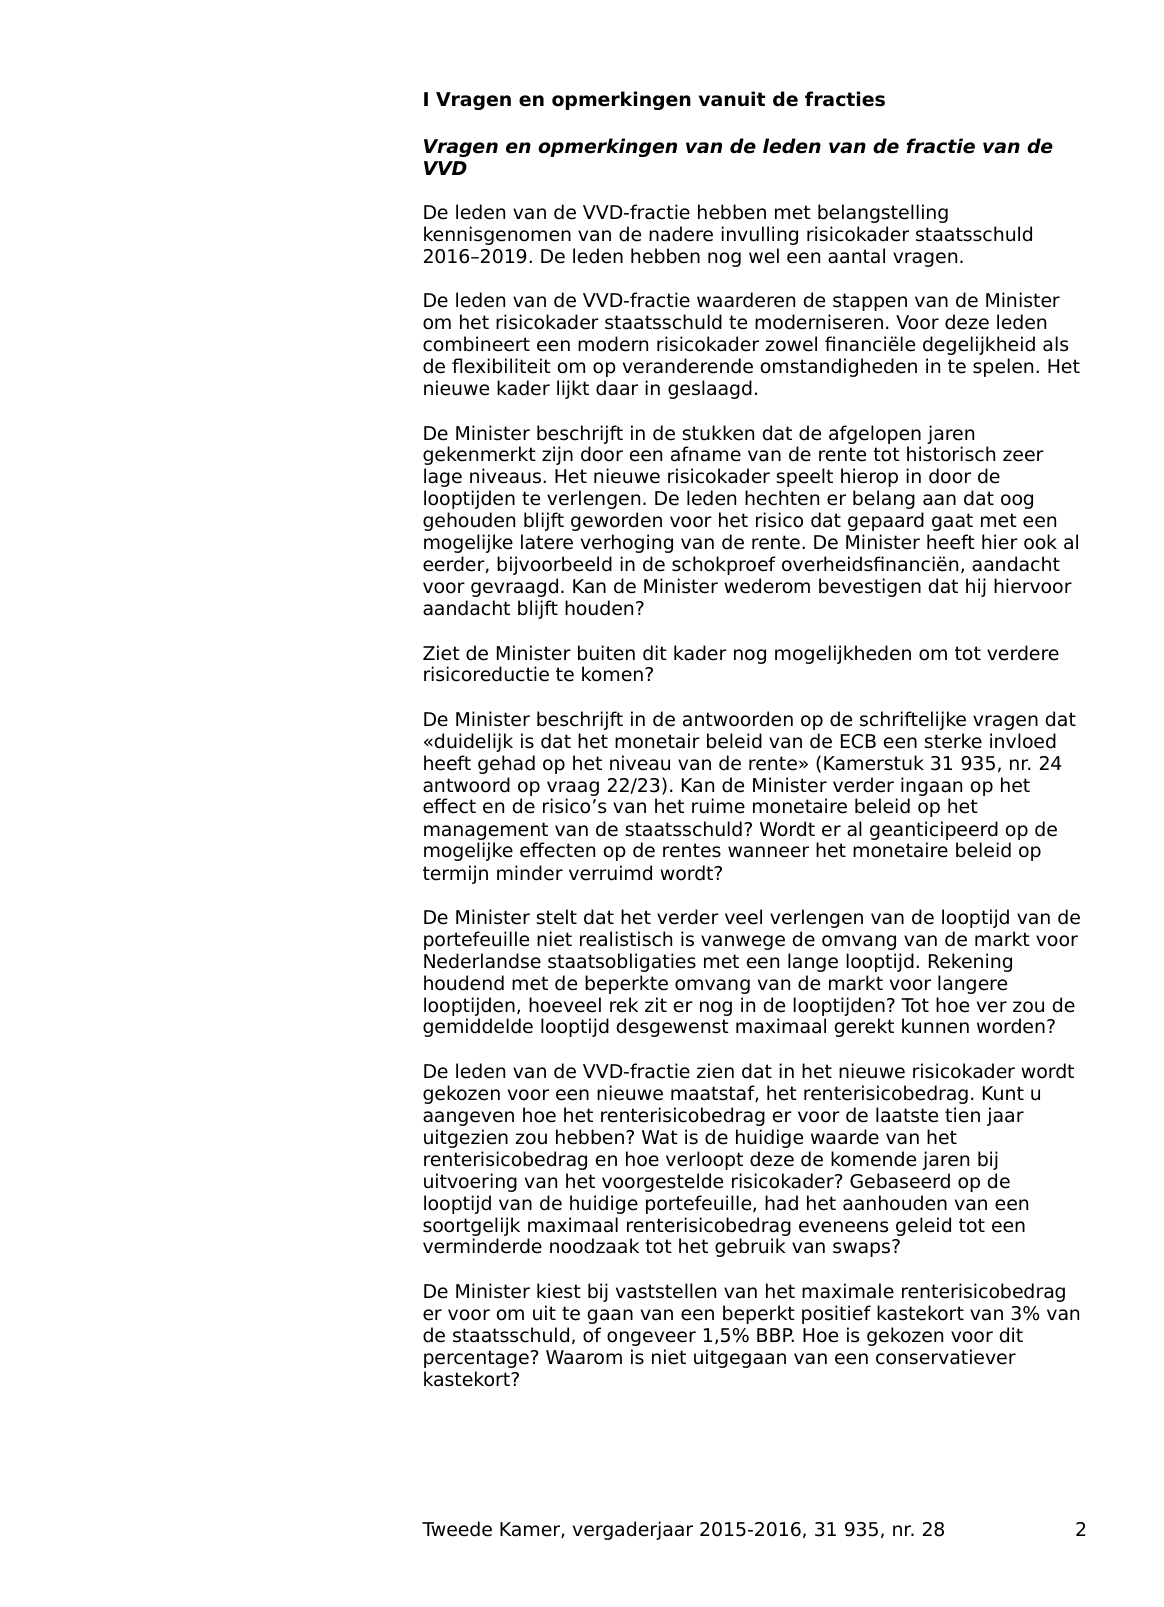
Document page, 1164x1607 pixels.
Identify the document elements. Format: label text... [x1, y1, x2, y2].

text De Minister kiest bij vaststellen van het maximale renterisicobedrag er voor om uit te gaan van een beperkt positief kastekort van 3% van de staatsschuld, of ongeveer 1,5% BBP. Hoe is gekozen voor dit percentage? Waarom is niet uitgegaan van een conservatiever kastekort? [422, 1281, 1087, 1391]
text De leden van de VVD-fractie zien dat in het nieuwe risicokader wordt gekozen voor een nieuwe maatstaf, het renterisicobedrag. Kunt u aangeven hoe het renterisicobedrag er voor de laatste tien jaar uitgezien zou hebben? Wat is de huidige waarde van het renterisicobedrag en hoe verloopt deze de komende jaren bij uitvoering van het voorgestelde risicokader? Gebaseerd op de looptijd van de huidige portefeuille, had het aanhouden van een soortgelijk maximaal renterisicobedrag eveneens geleid tot een verminderde noodzaak tot het gebruik van swaps? [422, 1061, 1087, 1258]
text De Minister stelt dat het verder veel verlengen van de looptijd van de portefeuille niet realistisch is vanwege de omvang van de markt voor Nederlandse staatsobligaties met een lange looptijd. Rekening houdend met de beperkte omvang van de markt voor langere looptijden, hoeveel rek zit er nog in de looptijden? Tot hoe ver zou de gemiddelde looptijd desgewenst maximaal gerekt kunnen worden? [422, 907, 1087, 1038]
subtitle I Vragen en opmerkingen vanuit de fracties [422, 89, 1087, 111]
subtitle Vragen en opmerkingen van de leden van de fractie van de VVD [422, 136, 1087, 180]
text De Minister beschrijft in de antwoorden op de schriftelijke vragen dat «duidelijk is dat het monetair beleid van de ECB een sterke invloed heeft gehad op het niveau van de rente» (Kamerstuk 31 935, nr. 24 antwoord op vraag 22/23). Kan de Minister verder ingaan op het effect en de risico’s van het ruime monetaire beleid op het management van de staatsschuld? Wordt er al geanticipeerd op de mogelijke effecten op de rentes wanneer het monetaire beleid op termijn minder verruimd wordt? [422, 708, 1087, 884]
text De leden van de VVD-fractie waarderen de stappen van de Minister om het risicokader staatsschuld te moderniseren. Voor deze leden combineert een modern risicokader zowel financiële degelijkheid als de flexibiliteit om op veranderende omstandigheden in te spelen. Het nieuwe kader lijkt daar in geslaagd. [422, 290, 1087, 400]
text Ziet de Minister buiten dit kader nog mogelijkheden om tot verdere risicoreductie te komen? [422, 642, 1087, 686]
text De leden van de VVD-fractie hebben met belangstelling kennisgenomen van de nadere invulling risicokader staatsschuld 2016–2019. De leden hebben nog wel een aantal vragen. [422, 202, 1087, 268]
text De Minister beschrijft in de stukken dat de afgelopen jaren gekenmerkt zijn door een afname van de rente tot historisch zeer lage niveaus. Het nieuwe risicokader speelt hierop in door de looptijden te verlengen. De leden hechten er belang aan dat oog gehouden blijft geworden voor het risico dat gepaard gaat met een mogelijke latere verhoging van de rente. De Minister heeft hier ook al eerder, bijvoorbeeld in de schokproef overheidsfinanciën, aandacht voor gevraagd. Kan de Minister wederom bevestigen dat hij hiervoor aandacht blijft houden? [422, 422, 1087, 620]
